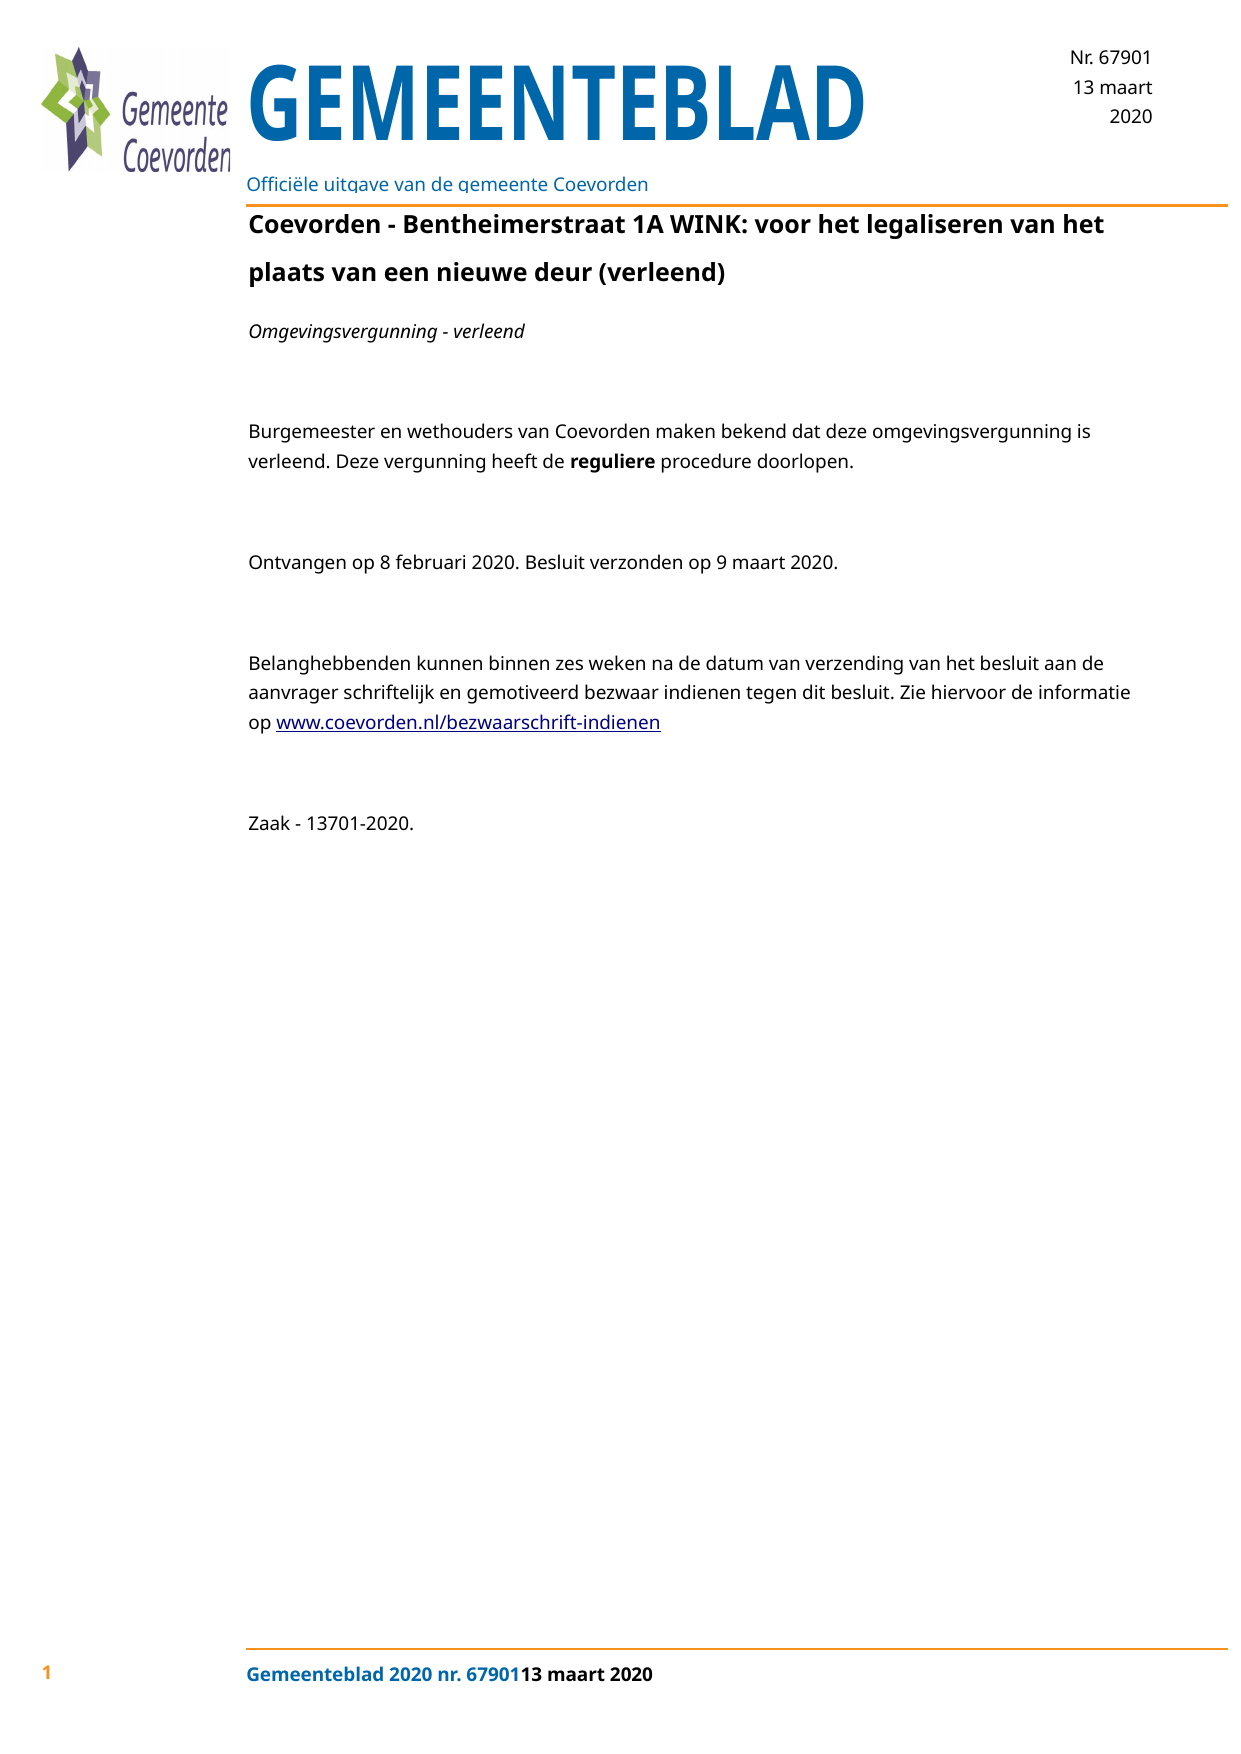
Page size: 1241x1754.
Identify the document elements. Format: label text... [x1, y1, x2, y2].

text Ontvangen op 8 februari 2020. Besluit verzonden op 9 maart 2020. [248, 549, 1152, 575]
text Zaak - 13701-2020. [248, 810, 1152, 836]
text Belanghebbenden kunnen binnen zes weken na de datum van verzending van het besluit aan de aanvrager schriftelijk en gemotiveerd bezwaar indienen tegen dit besluit. Zie hiervoor de informatie op www.coevorden.nl/bezwaarschrift-indienen [248, 650, 1152, 735]
picture [41, 47, 231, 172]
text Coevorden - Bentheimerstraat 1A WINK: voor het legaliseren van het plaats van een nieuwe deur (verleend) [248, 207, 1152, 288]
text Omgevingsvergunning - verleend [248, 318, 1152, 344]
text Burgemeester en wethouders van Coevorden maken bekend dat deze omgevingsvergunning is verleend. Deze vergunning heeft de reguliere procedure doorlopen. [248, 419, 1152, 474]
